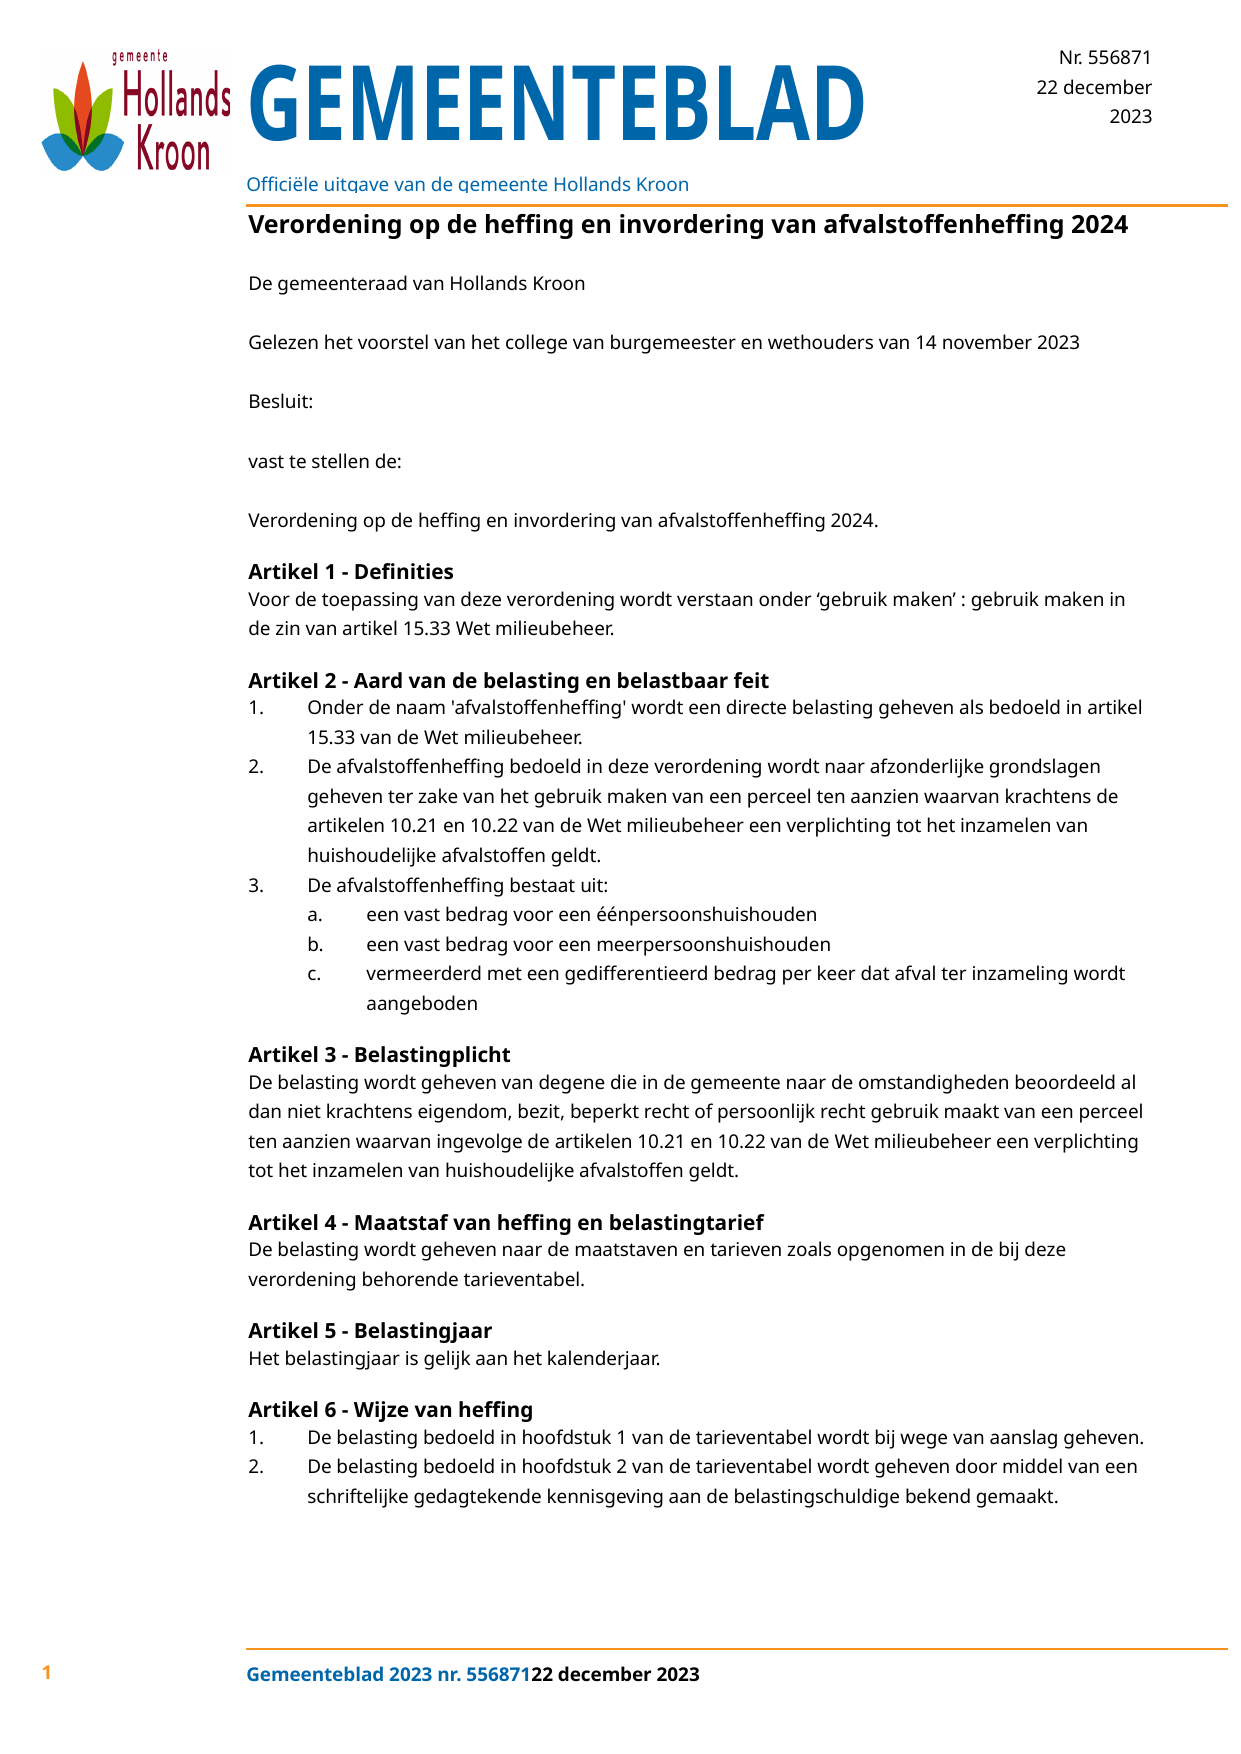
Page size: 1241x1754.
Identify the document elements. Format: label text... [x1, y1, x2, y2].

picture [41, 47, 231, 172]
text Artikel 2 - Aard van de belasting en belastbaar feit [248, 666, 1152, 694]
text Artikel 5 - Belastingjaar [248, 1317, 1152, 1345]
text De belasting wordt geheven naar de maatstaven en tarieven zoals opgenomen in de bij deze verordening behorende tarieventabel. [248, 1237, 1152, 1292]
text Besluit: [248, 389, 1152, 414]
text Verordening op de heffing en invordering van afvalstoffenheffing 2024. [248, 507, 1152, 533]
text De belasting wordt geheven van degene die in de gemeente naar de omstandigheden beoordeeld al dan niet krachtens eigendom, bezit, beperkt recht of persoonlijk recht gebruik maakt van een perceel ten aanzien waarvan ingevolge de artikelen 10.21 en 10.22 van de Wet milieubeheer een verplichting tot het inzamelen van huishoudelijke afvalstoffen geldt. [248, 1069, 1152, 1183]
list vermeerderd met een gedifferentieerd bedrag per keer dat afval ter inzameling wordt aangeboden [307, 961, 1152, 1016]
text Gelezen het voorstel van het college van burgemeester en wethouders van 14 november 2023 [248, 329, 1152, 355]
text vast te stellen de: [248, 448, 1152, 473]
list De belasting bedoeld in hoofdstuk 1 van de tarieventabel wordt bij wege van aanslag geheven. [248, 1424, 1152, 1449]
list De belasting bedoeld in hoofdstuk 2 van de tarieventabel wordt geheven door middel van een schriftelijke gedagtekende kennisgeving aan de belastingschuldige bekend gemaakt. [248, 1453, 1152, 1509]
text Artikel 6 - Wijze van heffing [248, 1395, 1152, 1424]
text Artikel 4 - Maatstaf van heffing en belastingtarief [248, 1208, 1152, 1237]
text De gemeenteraad van Hollands Kroon [248, 270, 1152, 296]
list De afvalstoffenheffing bestaat uit: [248, 872, 1152, 897]
list Onder de naam 'afvalstoffenheffing' wordt een directe belasting geheven als bedoeld in artikel 15.33 van de Wet milieubeheer. [248, 694, 1152, 749]
text Voor de toepassing van deze verordening wordt verstaan onder ‘gebruik maken’ : gebruik maken in de zin van artikel 15.33 Wet milieubeheer. [248, 586, 1152, 641]
text Verordening op de heffing en invordering van afvalstoffenheffing 2024 [248, 207, 1152, 241]
list De afvalstoffenheffing bedoeld in deze verordening wordt naar afzonderlijke grondslagen geheven ter zake van het gebruik maken van een perceel ten aanzien waarvan krachtens de artikelen 10.21 en 10.22 van de Wet milieubeheer een verplichting tot het inzamelen van huishoudelijke afvalstoffen geldt. [248, 753, 1152, 868]
text Artikel 3 - Belastingplicht [248, 1041, 1152, 1069]
list een vast bedrag voor een éénpersoonshuishouden [307, 901, 1152, 927]
list een vast bedrag voor een meerpersoonshuishouden [307, 931, 1152, 957]
text Het belastingjaar is gelijk aan het kalenderjaar. [248, 1345, 1152, 1371]
text Artikel 1 - Definities [248, 557, 1152, 586]
